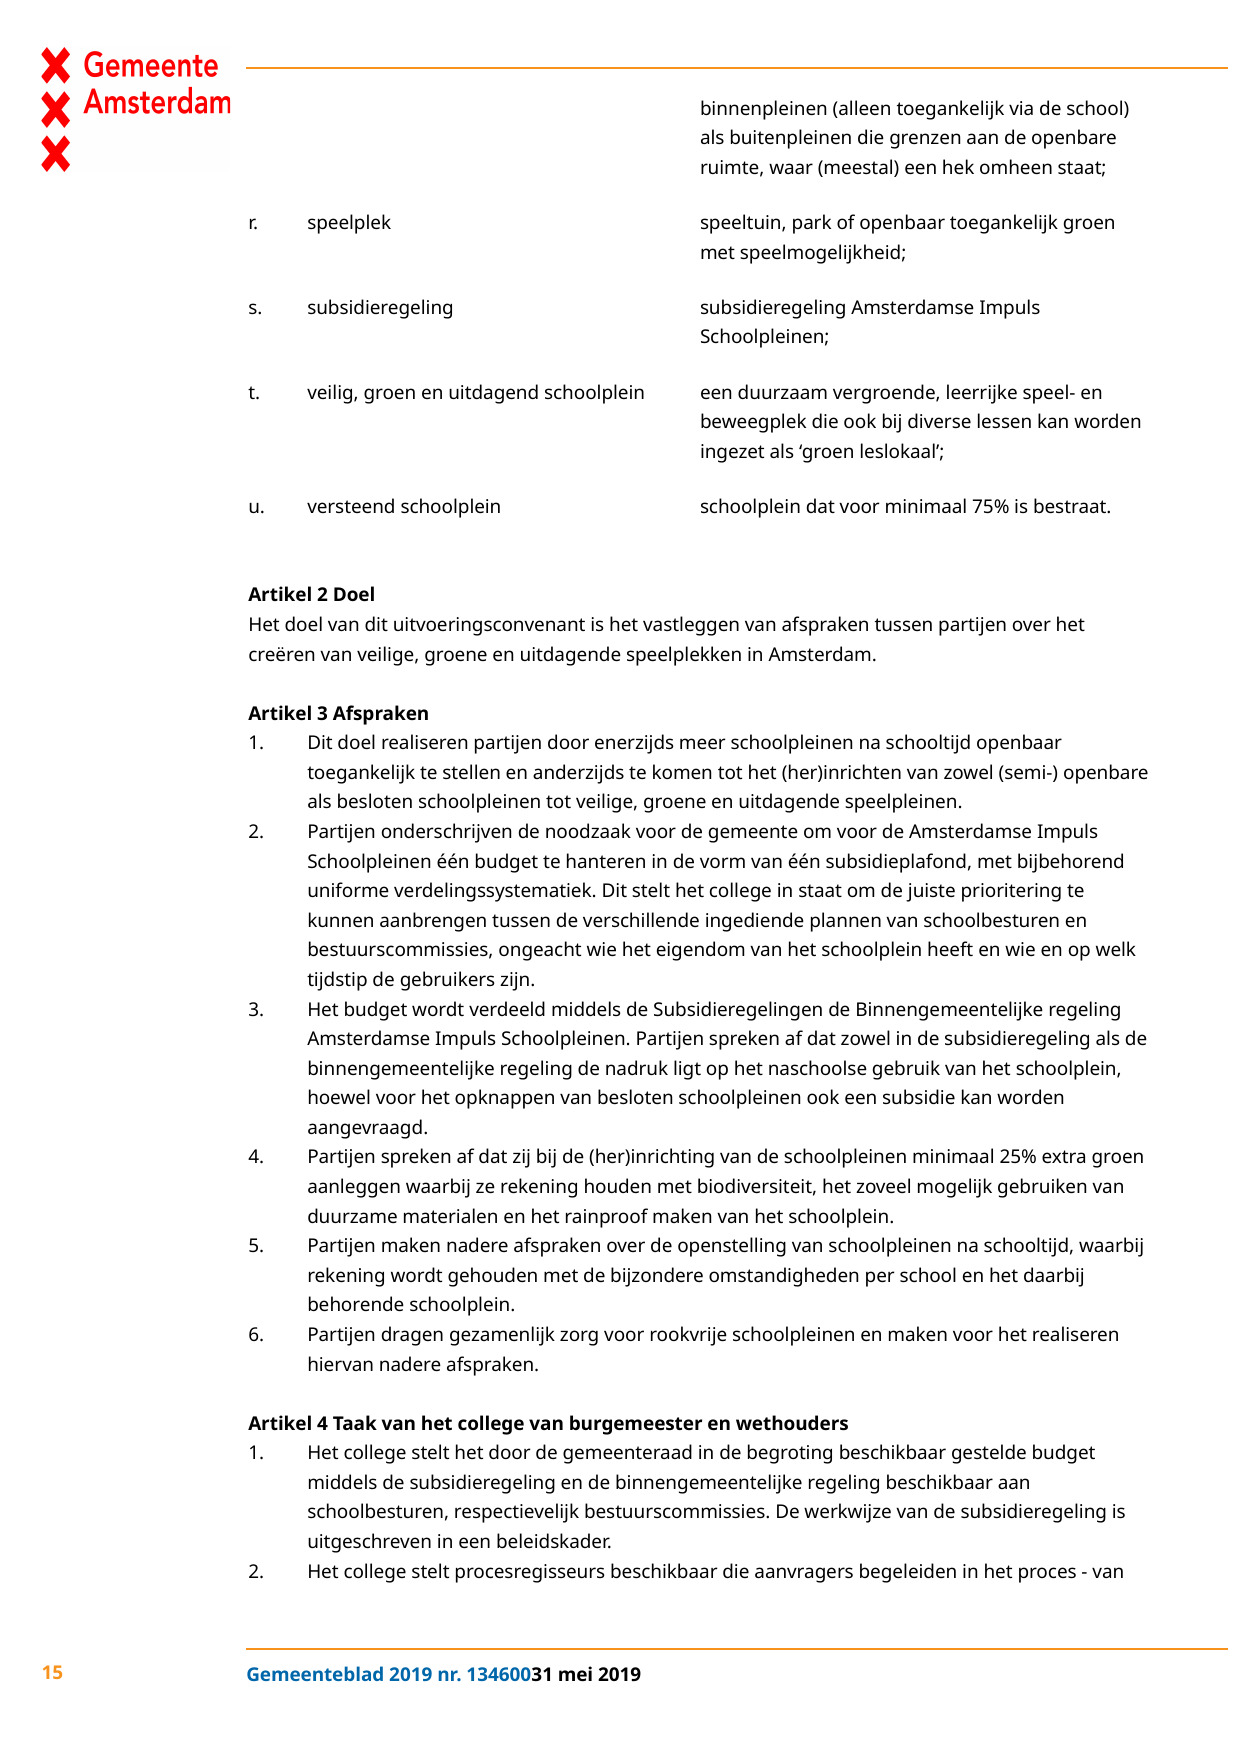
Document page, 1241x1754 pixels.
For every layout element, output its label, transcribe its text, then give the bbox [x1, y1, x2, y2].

table_cell subsidieregeling [248, 294, 700, 379]
list Het budget wordt verdeeld middels de Subsidieregelingen de Binnengemeentelijke regeling Amsterdamse Impuls Schoolpleinen. Partijen spreken af dat zowel in de subsidieregeling als de binnengemeentelijke regeling de nadruk ligt op het naschoolse gebruik van het schoolplein, hoewel voor het opknappen van besloten schoolpleinen ook een subsidie kan worden aangevraagd. [248, 996, 1152, 1140]
text Het doel van dit uitvoeringsconvenant is het vastleggen van afspraken tussen partijen over het creëren van veilige, groene en uitdagende speelplekken in Amsterdam. [248, 611, 1152, 667]
list Het college stelt het door de gemeenteraad in de begroting beschikbaar gestelde budget middels de subsidieregeling en de binnengemeentelijke regeling beschikbaar aan schoolbesturen, respectievelijk bestuurscommissies. De werkwijze van de subsidieregeling is uitgeschreven in een beleidskader. [248, 1439, 1152, 1554]
list Partijen dragen gezamenlijk zorg voor rookvrije schoolpleinen en maken voor het realiseren hiervan nadere afspraken. [248, 1321, 1152, 1377]
text Artikel 2 Doel [248, 582, 1152, 607]
picture [41, 47, 231, 172]
text Artikel 4 Taak van het college van burgemeester en wethouders [248, 1410, 1152, 1436]
list Het college stelt procesregisseurs beschikbaar die aanvragers begeleiden in het proces - van [248, 1558, 1152, 1584]
table_cell subsidieregeling Amsterdamse Impuls Schoolpleinen; [700, 294, 1152, 379]
table_cell [248, 95, 700, 209]
table_cell speeltuin, park of openbaar toegankelijk groen met speelmogelijkheid; [700, 209, 1152, 294]
list Partijen spreken af dat zij bij de (her)inrichting van de schoolpleinen minimaal 25% extra groen aanleggen waarbij ze rekening houden met biodiversiteit, het zoveel mogelijk gebruiken van duurzame materialen en het rainproof maken van het schoolplein. [248, 1144, 1152, 1229]
table_cell veilig, groen en uitdagend schoolplein [248, 379, 700, 493]
table_cell binnenpleinen (alleen toegankelijk via de school) als buitenpleinen die grenzen aan de openbare ruimte, waar (meestal) een hek omheen staat; [700, 95, 1152, 209]
table_cell speelplek [248, 209, 700, 294]
list Partijen maken nadere afspraken over de openstelling van schoolpleinen na schooltijd, waarbij rekening wordt gehouden met de bijzondere omstandigheden per school en het daarbij behorende schoolplein. [248, 1232, 1152, 1317]
list Dit doel realiseren partijen door enerzijds meer schoolpleinen na schooltijd openbaar toegankelijk te stellen en anderzijds te komen tot het (her)inrichten van zowel (semi-) openbare als besloten schoolpleinen tot veilige, groene en uitdagende speelpleinen. [248, 729, 1152, 814]
list Partijen onderschrijven de noodzaak voor de gemeente om voor de Amsterdamse Impuls Schoolpleinen één budget te hanteren in de vorm van één subsidieplafond, met bijbehorend uniforme verdelingssystematiek. Dit stelt het college in staat om de juiste prioritering te kunnen aanbrengen tussen de verschillende ingediende plannen van schoolbesturen en bestuurscommissies, ongeacht wie het eigendom van het schoolplein heeft en wie en op welk tijdstip de gebruikers zijn. [248, 818, 1152, 992]
text Artikel 3 Afspraken [248, 700, 1152, 726]
table_cell schoolplein dat voor minimaal 75% is bestraat. [700, 494, 1152, 549]
table_cell versteend schoolplein [248, 494, 700, 549]
table_cell een duurzaam vergroende, leerrijke speel- en beweegplek die ook bij diverse lessen kan worden ingezet als ‘groen leslokaal’; [700, 379, 1152, 493]
